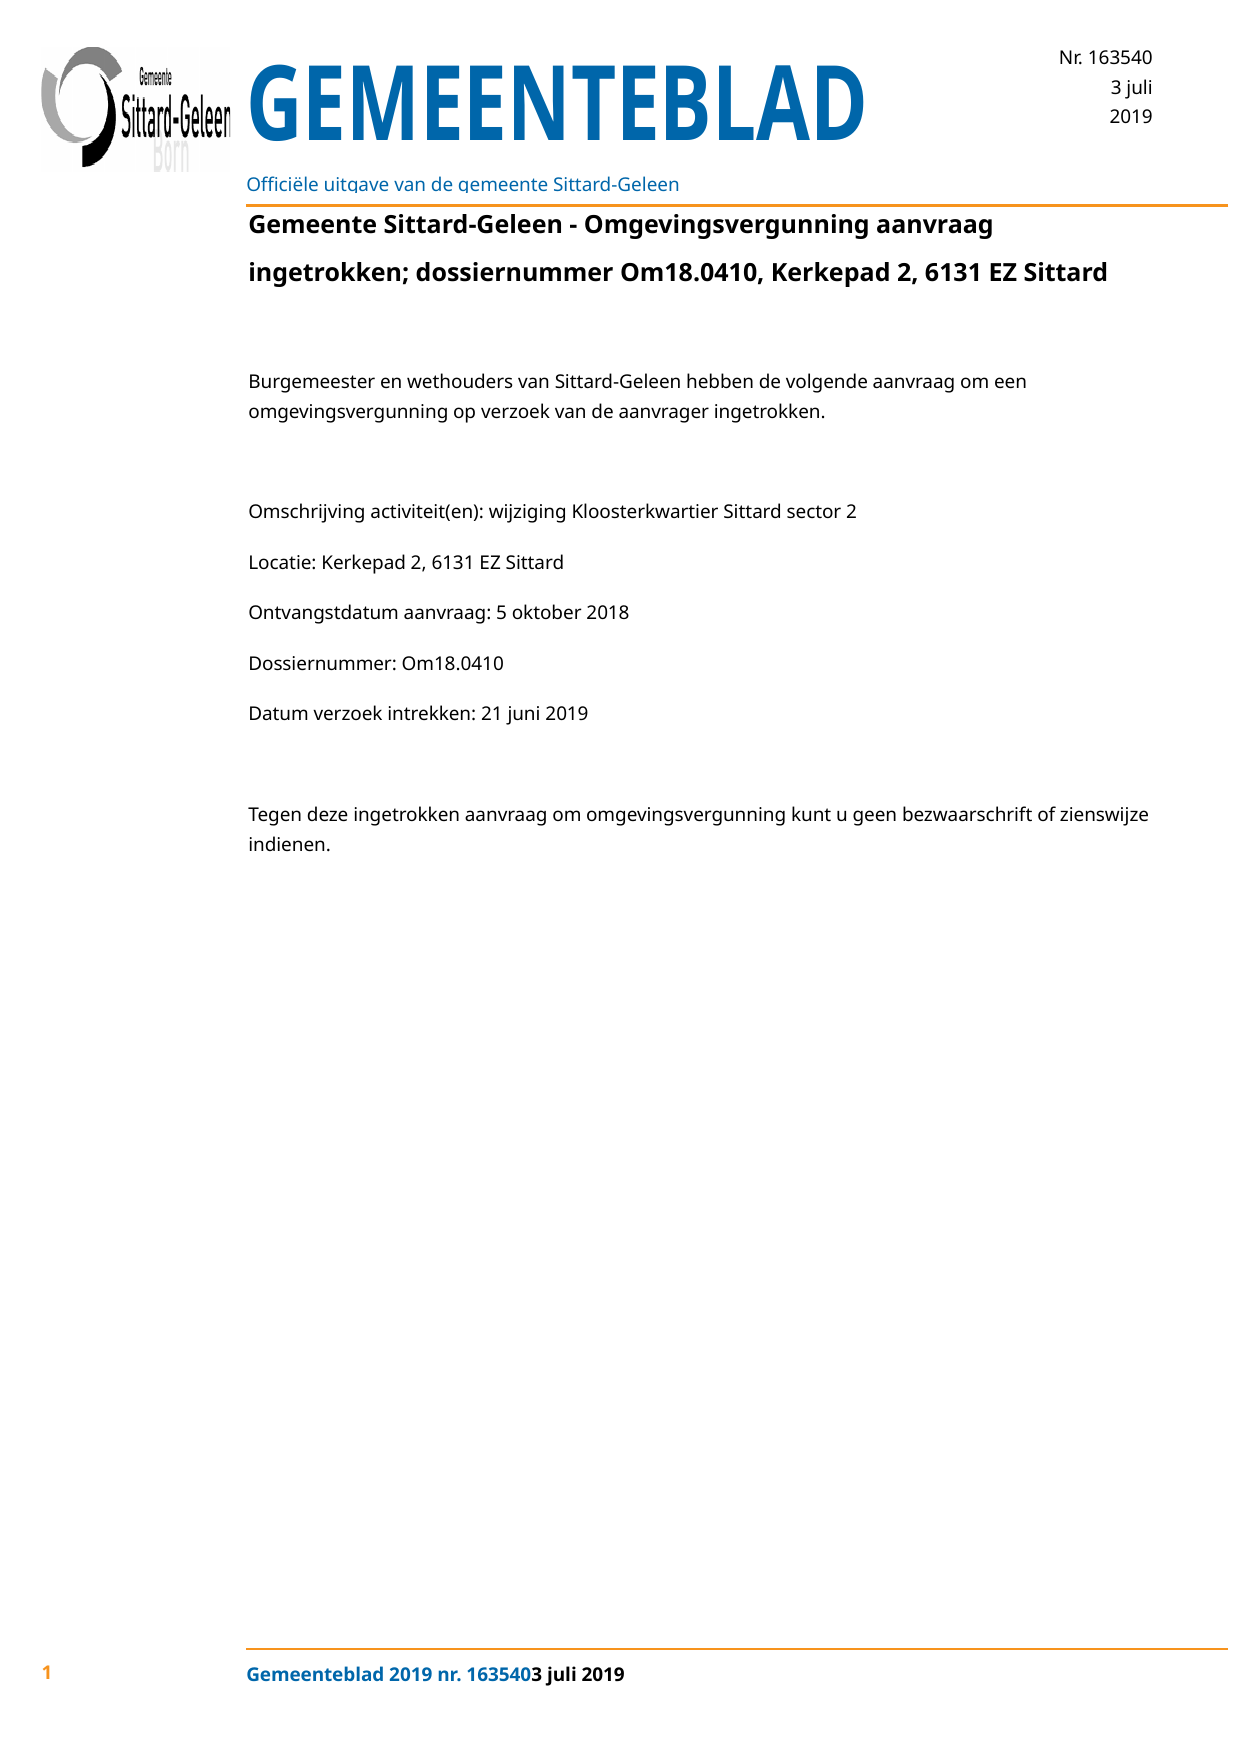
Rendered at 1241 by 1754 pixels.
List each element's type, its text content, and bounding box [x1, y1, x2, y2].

text Datum verzoek intrekken: 21 juni 2019 [248, 700, 1152, 726]
text Locatie: Kerkepad 2, 6131 EZ Sittard [248, 549, 1152, 575]
text Burgemeester en wethouders van Sittard-Geleen hebben de volgende aanvraag om een omgevingsvergunning op verzoek van de aanvrager ingetrokken. [248, 368, 1152, 424]
text Omschrijving activiteit(en): wijziging Kloosterkwartier Sittard sector 2 [248, 499, 1152, 524]
text Gemeente Sittard-Geleen - Omgevingsvergunning aanvraag ingetrokken; dossiernummer Om18.0410, Kerkepad 2, 6131 EZ Sittard [248, 207, 1152, 288]
text Dossiernummer: Om18.0410 [248, 650, 1152, 676]
picture [41, 47, 231, 172]
text Tegen deze ingetrokken aanvraag om omgevingsvergunning kunt u geen bezwaarschrift of zienswijze indienen. [248, 801, 1152, 857]
text Ontvangstdatum aanvraag: 5 oktober 2018 [248, 599, 1152, 625]
